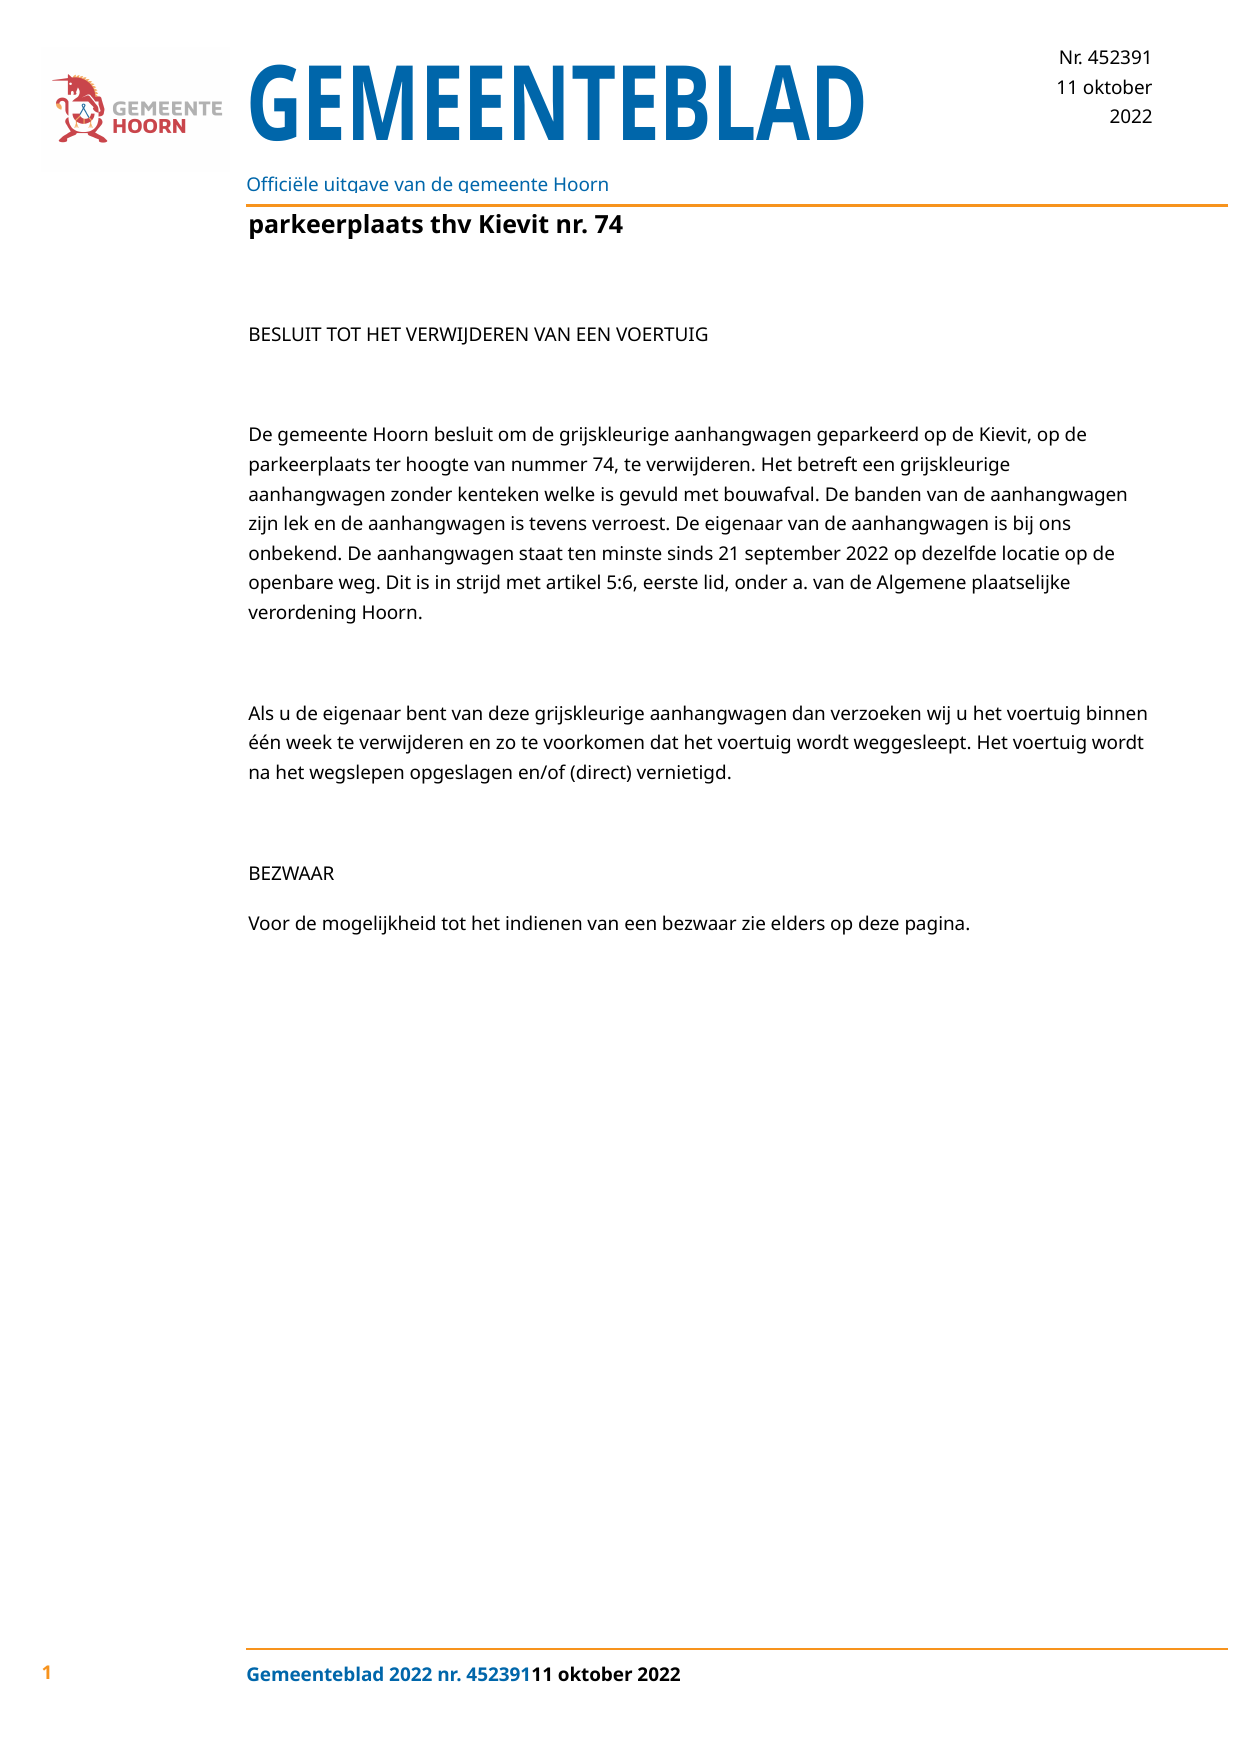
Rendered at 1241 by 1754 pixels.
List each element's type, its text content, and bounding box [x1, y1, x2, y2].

picture [41, 47, 231, 172]
text BESLUIT TOT HET VERWIJDEREN VAN EEN VOERTUIG [248, 321, 1152, 346]
text BEZWAAR [248, 860, 1152, 886]
text Als u de eigenaar bent van deze grijskleurige aanhangwagen dan verzoeken wij u het voertuig binnen één week te verwijderen en zo te voorkomen dat het voertuig wordt weggesleept. Het voertuig wordt na het wegslepen opgeslagen en/of (direct) vernietigd. [248, 700, 1152, 785]
text De gemeente Hoorn besluit om de grijskleurige aanhangwagen geparkeerd op de Kievit, op de parkeerplaats ter hoogte van nummer 74, te verwijderen. Het betreft een grijskleurige aanhangwagen zonder kenteken welke is gevuld met bouwafval. De banden van de aanhangwagen zijn lek en de aanhangwagen is tevens verroest. De eigenaar van de aanhangwagen is bij ons onbekend. De aanhangwagen staat ten minste sinds 21 september 2022 op dezelfde locatie op de openbare weg. Dit is in strijd met artikel 5:6, eerste lid, onder a. van de Algemene plaatselijke verordening Hoorn. [248, 422, 1152, 625]
text parkeerplaats thv Kievit nr. 74 [248, 207, 1152, 241]
text Voor de mogelijkheid tot het indienen van een bezwaar zie elders op deze pagina. [248, 910, 1152, 936]
